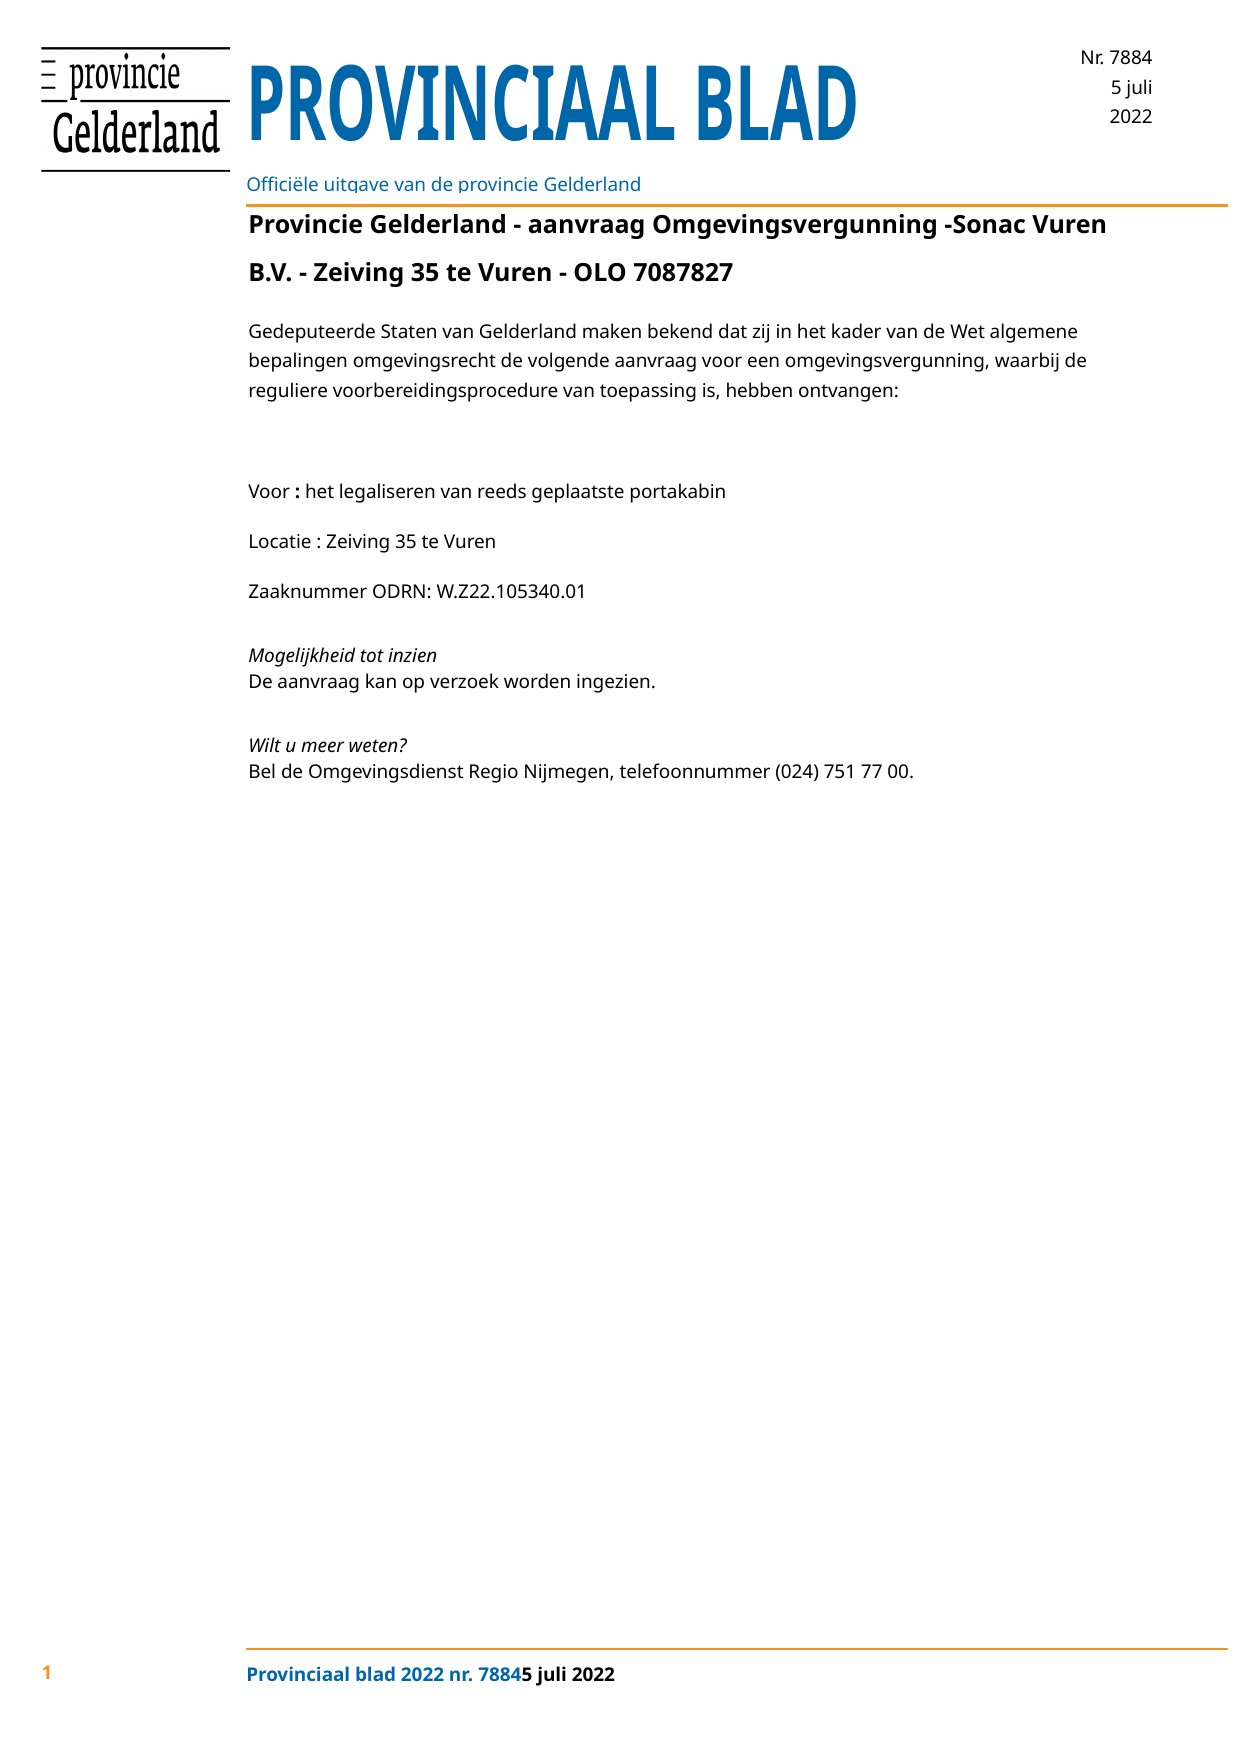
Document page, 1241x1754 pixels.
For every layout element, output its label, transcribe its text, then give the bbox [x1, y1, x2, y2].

text Mogelijkheid tot inzien [248, 643, 1152, 668]
text Wilt u meer weten? [248, 732, 1152, 758]
text Bel de Omgevingsdienst Regio Nijmegen, telefoonnummer (024) 751 77 00. [248, 758, 1152, 784]
text Gedeputeerde Staten van Gelderland maken bekend dat zij in het kader van de Wet algemene bepalingen omgevingsrecht de volgende aanvraag voor een omgevingsvergunning, waarbij de reguliere voorbereidingsprocedure van toepassing is, hebben ontvangen: [248, 318, 1152, 403]
picture [41, 47, 231, 172]
text Provincie Gelderland - aanvraag Omgevingsvergunning -Sonac Vuren B.V. - Zeiving 35 te Vuren - OLO 7087827 [248, 207, 1152, 288]
text De aanvraag kan op verzoek worden ingezien. [248, 668, 1152, 694]
text Zaaknummer ODRN: W.Z22.105340.01 [248, 579, 1152, 604]
text Voor : het legaliseren van reeds geplaatste portakabin [248, 478, 1152, 504]
text Locatie : Zeiving 35 te Vuren [248, 528, 1152, 554]
